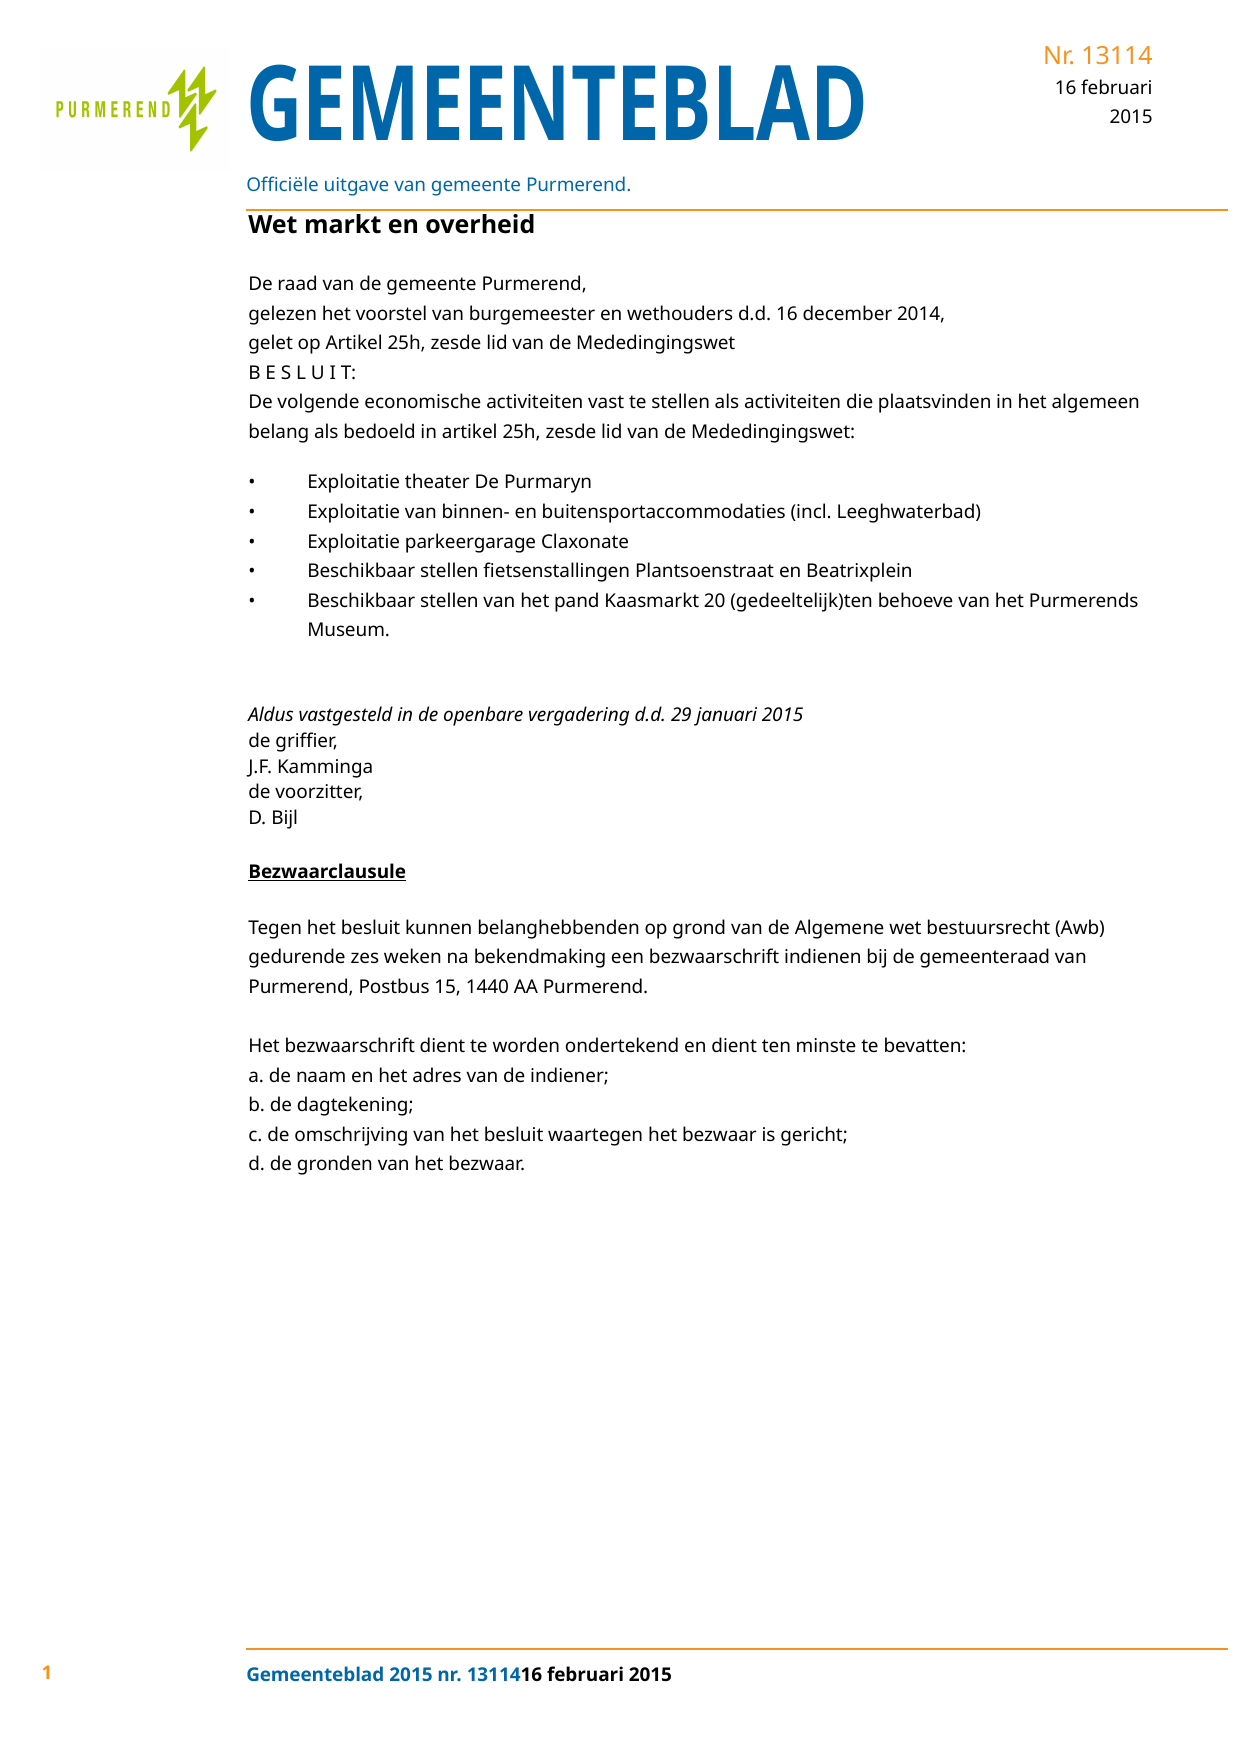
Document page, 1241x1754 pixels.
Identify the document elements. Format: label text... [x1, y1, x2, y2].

list Exploitatie van binnen- en buitensportaccommodaties (incl. Leeghwaterbad) [248, 498, 1152, 524]
text b. de dagtekening; [248, 1091, 1152, 1117]
text a. de naam en het adres van de indiener; [248, 1062, 1152, 1087]
text Het bezwaarschrift dient te worden ondertekend en dient ten minste te bevatten: [248, 1032, 1152, 1058]
text gelet op Artikel 25h, zesde lid van de Mededingingswet [248, 329, 1152, 355]
text d. de gronden van het bezwaar. [248, 1151, 1152, 1176]
text Bezwaarclausule [248, 856, 1152, 884]
text de griffier, [248, 727, 1152, 753]
text De volgende economische activiteiten vast te stellen als activiteiten die plaatsvinden in het algemeen belang als bedoeld in artikel 25h, zesde lid van de Mededingingswet: [248, 389, 1152, 444]
text de voorzitter, [248, 779, 1152, 804]
list Exploitatie theater De Purmaryn [248, 469, 1152, 494]
text D. Bijl [248, 804, 1152, 830]
text c. de omschrijving van het besluit waartegen het bezwaar is gericht; [248, 1121, 1152, 1147]
text B E S L U I T: [248, 359, 1152, 385]
text De raad van de gemeente Purmerend, [248, 270, 1152, 296]
list Beschikbaar stellen fietsenstallingen Plantsoenstraat en Beatrixplein [248, 557, 1152, 583]
picture [41, 47, 231, 172]
text Tegen het besluit kunnen belanghebbenden op grond van de Algemene wet bestuursrecht (Awb) gedurende zes weken na bekendmaking een bezwaarschrift indienen bij de gemeenteraad van Purmerend, Postbus 15, 1440 AA Purmerend. [248, 914, 1152, 999]
text gelezen het voorstel van burgemeester en wethouders d.d. 16 december 2014, [248, 300, 1152, 326]
text J.F. Kamminga [248, 753, 1152, 779]
text Aldus vastgesteld in de openbare vergadering d.d. 29 januari 2015 [248, 701, 1152, 727]
list Exploitatie parkeergarage Claxonate [248, 528, 1152, 553]
list Beschikbaar stellen van het pand Kaasmarkt 20 (gedeeltelijk)ten behoeve van het Purmerends Museum. [248, 587, 1152, 642]
text Wet markt en overheid [248, 211, 1152, 241]
